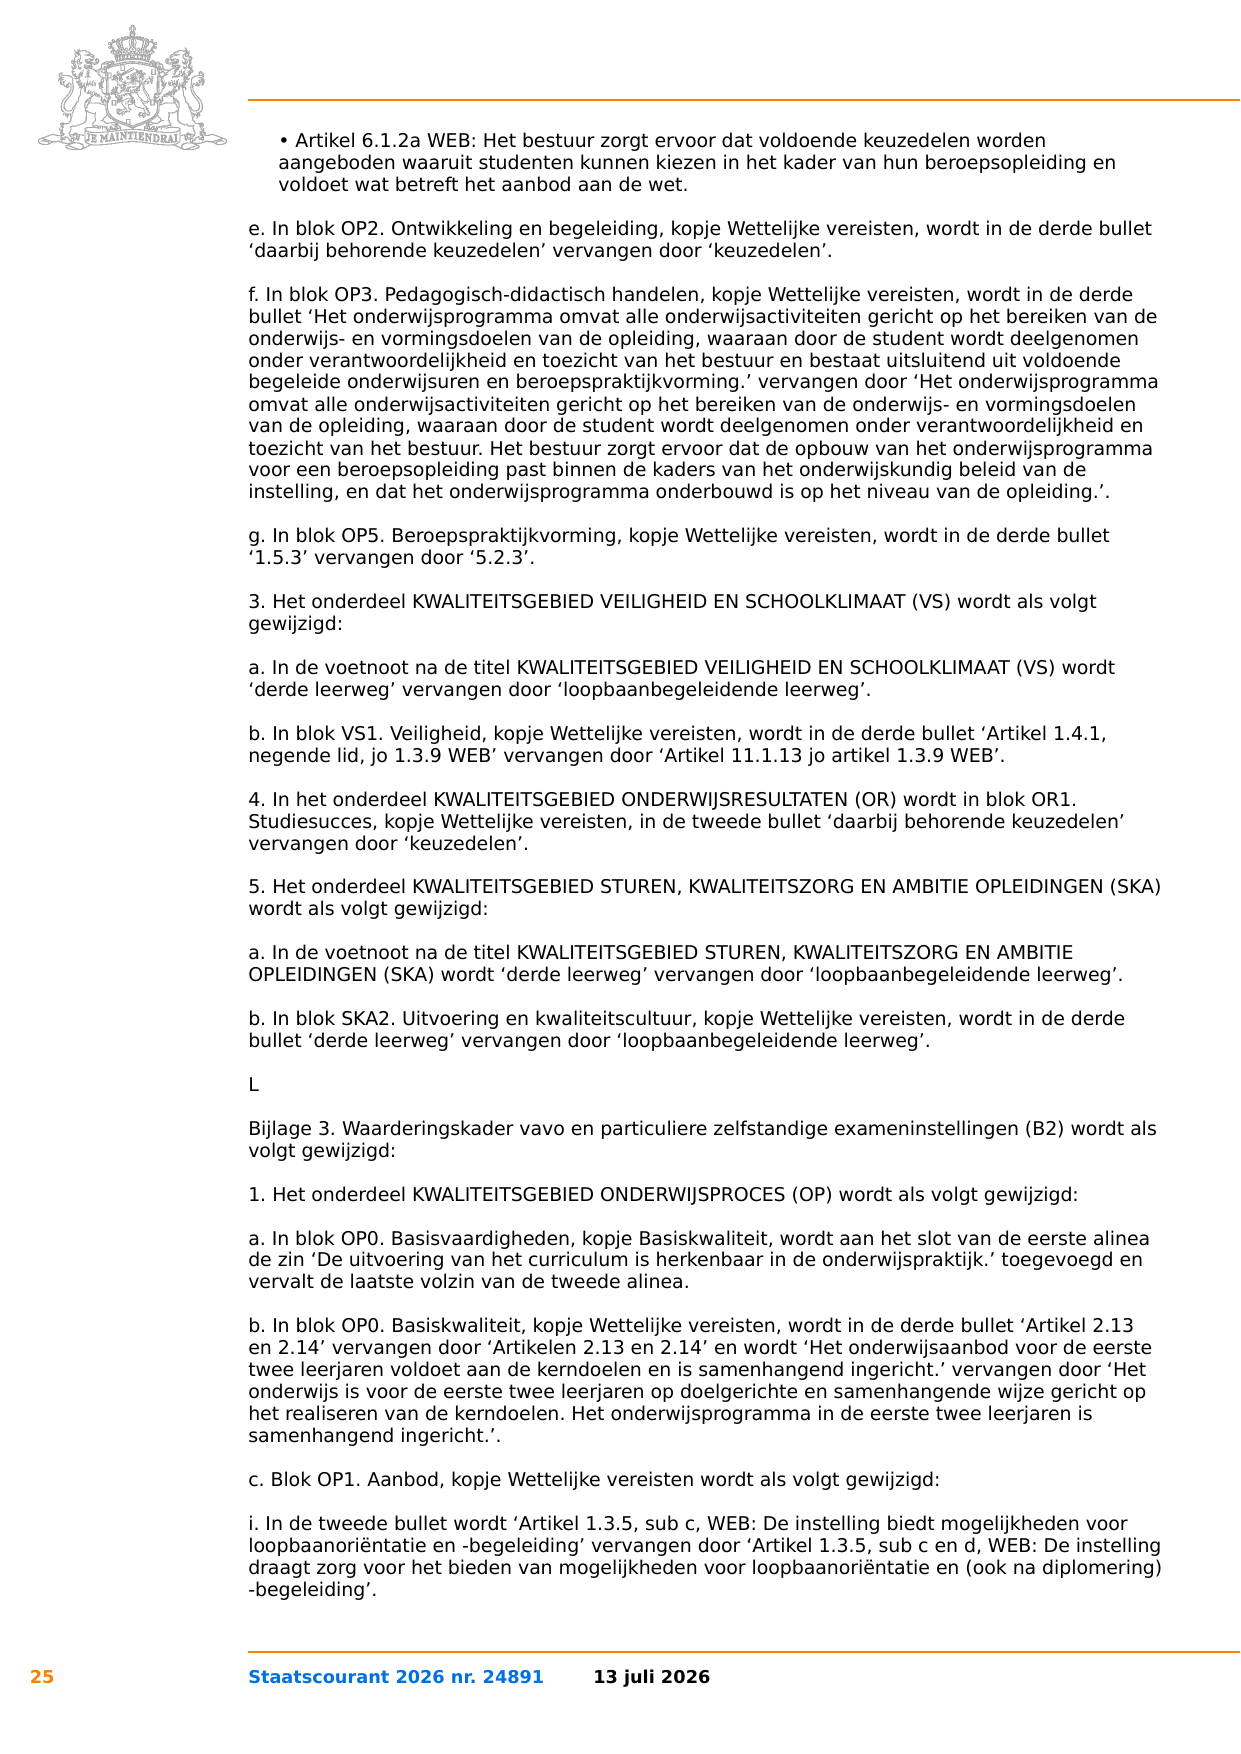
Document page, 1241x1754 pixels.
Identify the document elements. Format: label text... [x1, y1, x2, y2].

text 1. Het onderdeel KWALITEITSGEBIED ONDERWIJSPROCES (OP) wordt als volgt gewijzigd: [248, 1183, 1163, 1206]
text Bijlage 3. Waarderingskader vavo en particuliere zelfstandige exameninstellingen (B2) wordt als volgt gewijzigd: [248, 1118, 1163, 1162]
text a. In de voetnoot na de titel KWALITEITSGEBIED VEILIGHEID EN SCHOOLKLIMAAT (VS) wordt ‘derde leerweg’ vervangen door ‘loopbaanbegeleidende leerweg’. [248, 657, 1163, 701]
text e. In blok OP2. Ontwikkeling en begeleiding, kopje Wettelijke vereisten, wordt in de derde bullet ‘daarbij behorende keuzedelen’ vervangen door ‘keuzedelen’. [248, 218, 1163, 262]
text 4. In het onderdeel KWALITEITSGEBIED ONDERWIJSRESULTATEN (OR) wordt in blok OR1. Studiesucces, kopje Wettelijke vereisten, in de tweede bullet ‘daarbij behorende keuzedelen’ vervangen door ‘keuzedelen’. [248, 788, 1163, 854]
text i. In de tweede bullet wordt ‘Artikel 1.3.5, sub c, WEB: De instelling biedt mogelijkheden voor loopbaanoriëntatie en -begeleiding’ vervangen door ‘Artikel 1.3.5, sub c en d, WEB: De instelling draagt zorg voor het bieden van mogelijkheden voor loopbaanoriëntatie en (ook na diplomering) -begeleiding’. [248, 1513, 1163, 1601]
text b. In blok SKA2. Uitvoering en kwaliteitscultuur, kopje Wettelijke vereisten, wordt in de derde bullet ‘derde leerweg’ vervangen door ‘loopbaanbegeleidende leerweg’. [248, 1008, 1163, 1052]
text 3. Het onderdeel KWALITEITSGEBIED VEILIGHEID EN SCHOOLKLIMAAT (VS) wordt als volgt gewijzigd: [248, 591, 1163, 635]
text b. In blok OP0. Basiskwaliteit, kopje Wettelijke vereisten, wordt in de derde bullet ‘Artikel 2.13 en 2.14’ vervangen door ‘Artikelen 2.13 en 2.14’ en wordt ‘Het onderwijsaanbod voor de eerste twee leerjaren voldoet aan de kerndoelen en is samenhangend ingericht.’ vervangen door ‘Het onderwijs is voor de eerste twee leerjaren op doelgerichte en samenhangende wijze gericht op het realiseren van de kerndoelen. Het onderwijsprogramma in de eerste twee leerjaren is samenhangend ingericht.’. [248, 1315, 1163, 1447]
text 5. Het onderdeel KWALITEITSGEBIED STUREN, KWALITEITSZORG EN AMBITIE OPLEIDINGEN (SKA) wordt als volgt gewijzigd: [248, 876, 1163, 920]
text • Artikel 6.1.2a WEB: Het bestuur zorgt ervoor dat voldoende keuzedelen worden aangeboden waaruit studenten kunnen kiezen in het kader van hun beroepsopleiding en voldoet wat betreft het aanbod aan de wet. [278, 130, 1163, 196]
text f. In blok OP3. Pedagogisch-didactisch handelen, kopje Wettelijke vereisten, wordt in de derde bullet ‘Het onderwijsprogramma omvat alle onderwijsactiviteiten gericht op het bereiken van de onderwijs- en vormingsdoelen van de opleiding, waaraan door de student wordt deelgenomen onder verantwoordelijkheid en toezicht van het bestuur en bestaat uitsluitend uit voldoende begeleide onderwijsuren en beroepspraktijkvorming.’ vervangen door ‘Het onderwijsprogramma omvat alle onderwijsactiviteiten gericht op het bereiken van de onderwijs- en vormingsdoelen van de opleiding, waaraan door de student wordt deelgenomen onder verantwoordelijkheid en toezicht van het bestuur. Het bestuur zorgt ervoor dat de opbouw van het onderwijsprogramma voor een beroepsopleiding past binnen de kaders van het onderwijskundig beleid van de instelling, en dat het onderwijsprogramma onderbouwd is op het niveau van de opleiding.’. [248, 283, 1163, 503]
text L [248, 1074, 1163, 1096]
text a. In blok OP0. Basisvaardigheden, kopje Basiskwaliteit, wordt aan het slot van de eerste alinea de zin ‘De uitvoering van het curriculum is herkenbaar in de onderwijspraktijk.’ toegevoegd en vervalt de laatste volzin van de tweede alinea. [248, 1227, 1163, 1293]
text g. In blok OP5. Beroepspraktijkvorming, kopje Wettelijke vereisten, wordt in de derde bullet ‘1.5.3’ vervangen door ‘5.2.3’. [248, 525, 1163, 569]
text b. In blok VS1. Veiligheid, kopje Wettelijke vereisten, wordt in de derde bullet ‘Artikel 1.4.1, negende lid, jo 1.3.9 WEB’ vervangen door ‘Artikel 11.1.13 jo artikel 1.3.9 WEB’. [248, 723, 1163, 767]
text c. Blok OP1. Aanbod, kopje Wettelijke vereisten wordt als volgt gewijzigd: [248, 1469, 1163, 1491]
text a. In de voetnoot na de titel KWALITEITSGEBIED STUREN, KWALITEITSZORG EN AMBITIE OPLEIDINGEN (SKA) wordt ‘derde leerweg’ vervangen door ‘loopbaanbegeleidende leerweg’. [248, 942, 1163, 986]
picture [38, 25, 227, 150]
